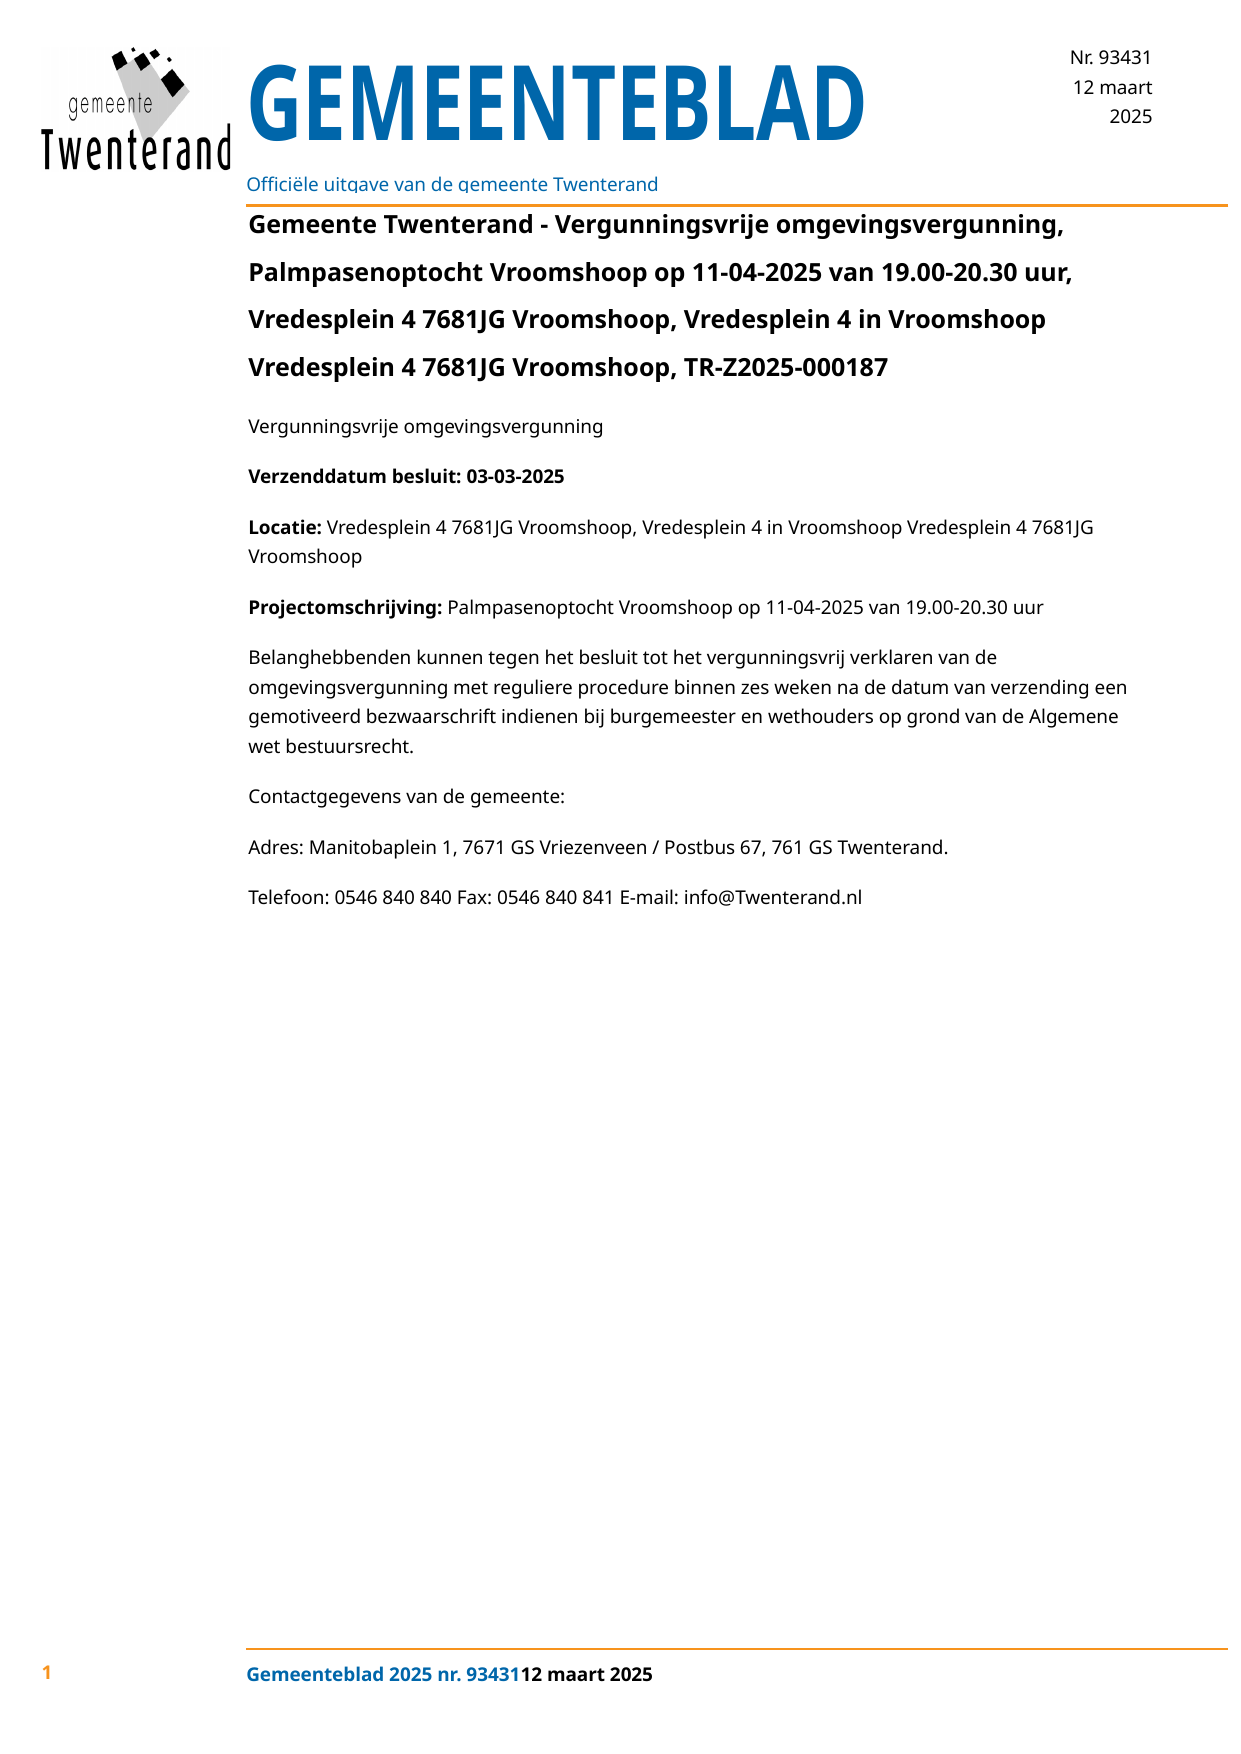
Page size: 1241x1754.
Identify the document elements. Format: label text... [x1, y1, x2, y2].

text Contactgegevens van de gemeente: [248, 783, 1152, 809]
text Verzenddatum besluit: 03-03-2025 [248, 463, 1152, 489]
text Gemeente Twenterand - Vergunningsvrije omgevingsvergunning, Palmpasenoptocht Vroomshoop op 11-04-2025 van 19.00-20.30 uur, Vredesplein 4 7681JG Vroomshoop, Vredesplein 4 in Vroomshoop Vredesplein 4 7681JG Vroomshoop, TR-Z2025-000187 [248, 207, 1152, 384]
text Projectomschrijving: Palmpasenoptocht Vroomshoop op 11-04-2025 van 19.00-20.30 uur [248, 594, 1152, 620]
text Adres: Manitobaplein 1, 7671 GS Vriezenveen / Postbus 67, 761 GS Twenterand. [248, 834, 1152, 860]
text Locatie: Vredesplein 4 7681JG Vroomshoop, Vredesplein 4 in Vroomshoop Vredesplein 4 7681JG Vroomshoop [248, 514, 1152, 569]
text Belanghebbenden kunnen tegen het besluit tot het vergunningsvrij verklaren van de omgevingsvergunning met reguliere procedure binnen zes weken na de datum van verzending een gemotiveerd bezwaarschrift indienen bij burgemeester en wethouders op grond van de Algemene wet bestuursrecht. [248, 644, 1152, 759]
text Telefoon: 0546 840 840 Fax: 0546 840 841 E-mail: info@Twenterand.nl [248, 884, 1152, 910]
text Vergunningsvrije omgevingsvergunning [248, 413, 1152, 439]
picture [41, 47, 231, 172]
